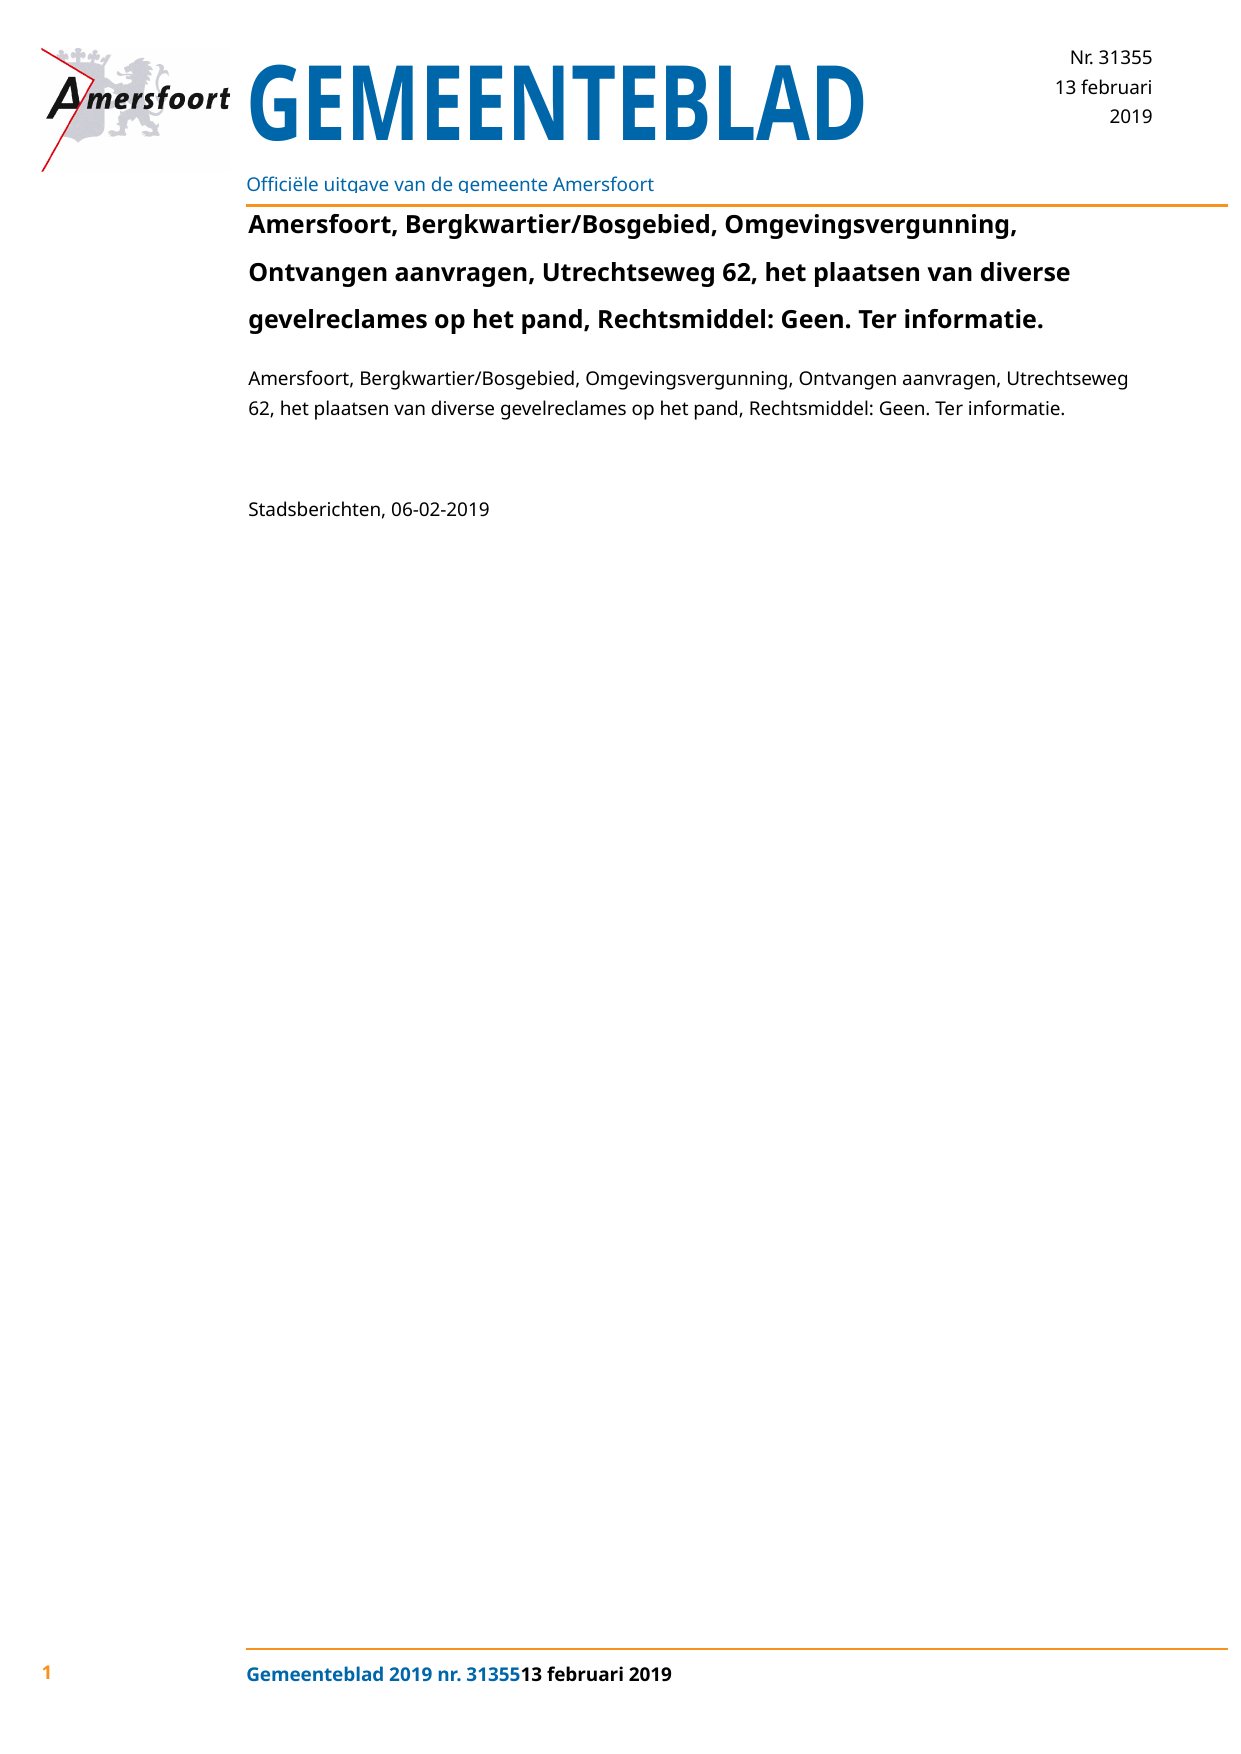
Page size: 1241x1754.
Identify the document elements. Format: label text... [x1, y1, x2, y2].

text Amersfoort, Bergkwartier/Bosgebied, Omgevingsvergunning, Ontvangen aanvragen, Utrechtseweg 62, het plaatsen van diverse gevelreclames op het pand, Rechtsmiddel: Geen. Ter informatie. [248, 207, 1152, 336]
text Stadsberichten, 06-02-2019 [248, 496, 1152, 522]
text Amersfoort, Bergkwartier/Bosgebied, Omgevingsvergunning, Ontvangen aanvragen, Utrechtseweg 62, het plaatsen van diverse gevelreclames op het pand, Rechtsmiddel: Geen. Ter informatie. [248, 366, 1152, 421]
picture [41, 47, 231, 172]
